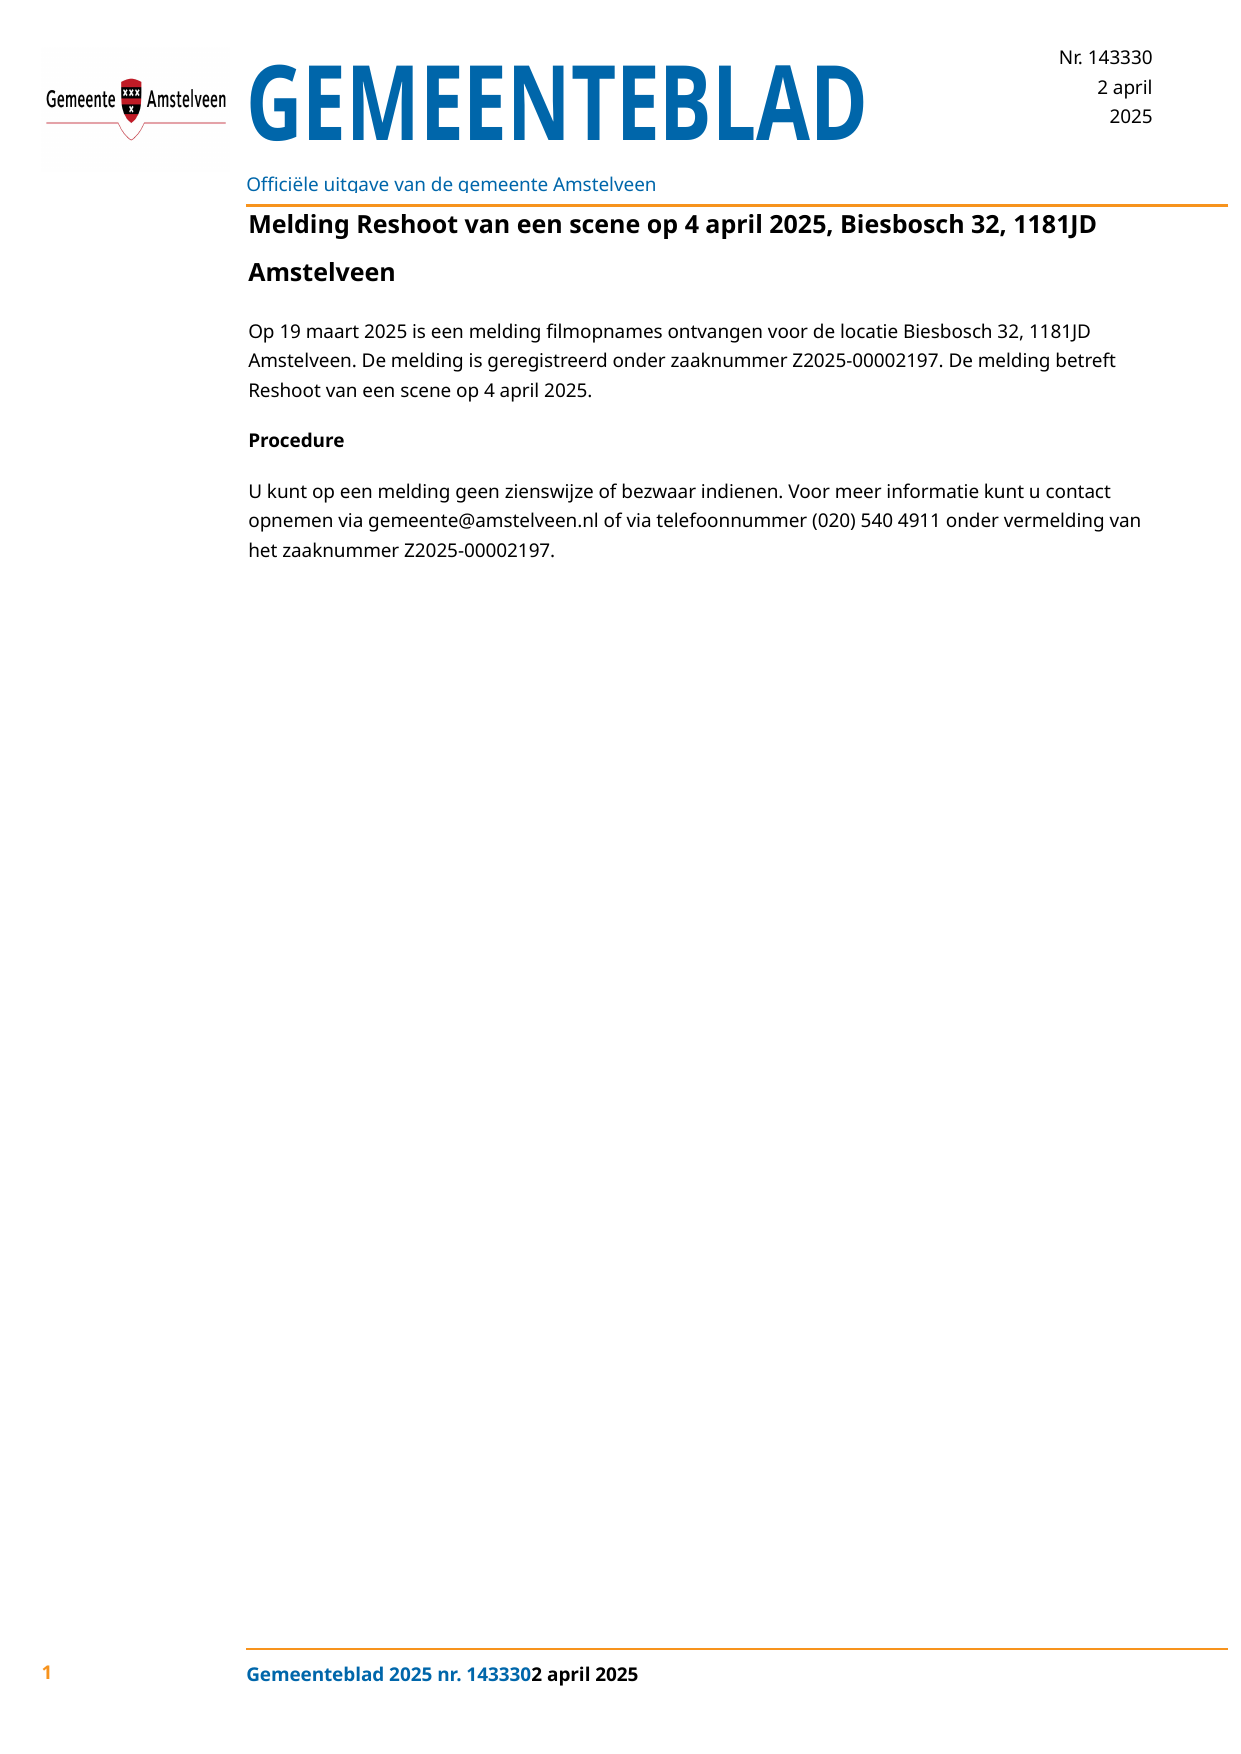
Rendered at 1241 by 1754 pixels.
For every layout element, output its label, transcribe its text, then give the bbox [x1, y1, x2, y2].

text Op 19 maart 2025 is een melding filmopnames ontvangen voor de locatie Biesbosch 32, 1181JD Amstelveen. De melding is geregistreerd onder zaaknummer Z2025-00002197. De melding betreft Reshoot van een scene op 4 april 2025. [248, 318, 1152, 403]
text U kunt op een melding geen zienswijze of bezwaar indienen. Voor meer informatie kunt u contact opnemen via gemeente@amstelveen.nl of via telefoonnummer (020) 540 4911 onder vermelding van het zaaknummer Z2025-00002197. [248, 478, 1152, 563]
text Melding Reshoot van een scene op 4 april 2025, Biesbosch 32, 1181JD Amstelveen [248, 207, 1152, 288]
text Procedure [248, 427, 1152, 453]
picture [41, 47, 231, 172]
